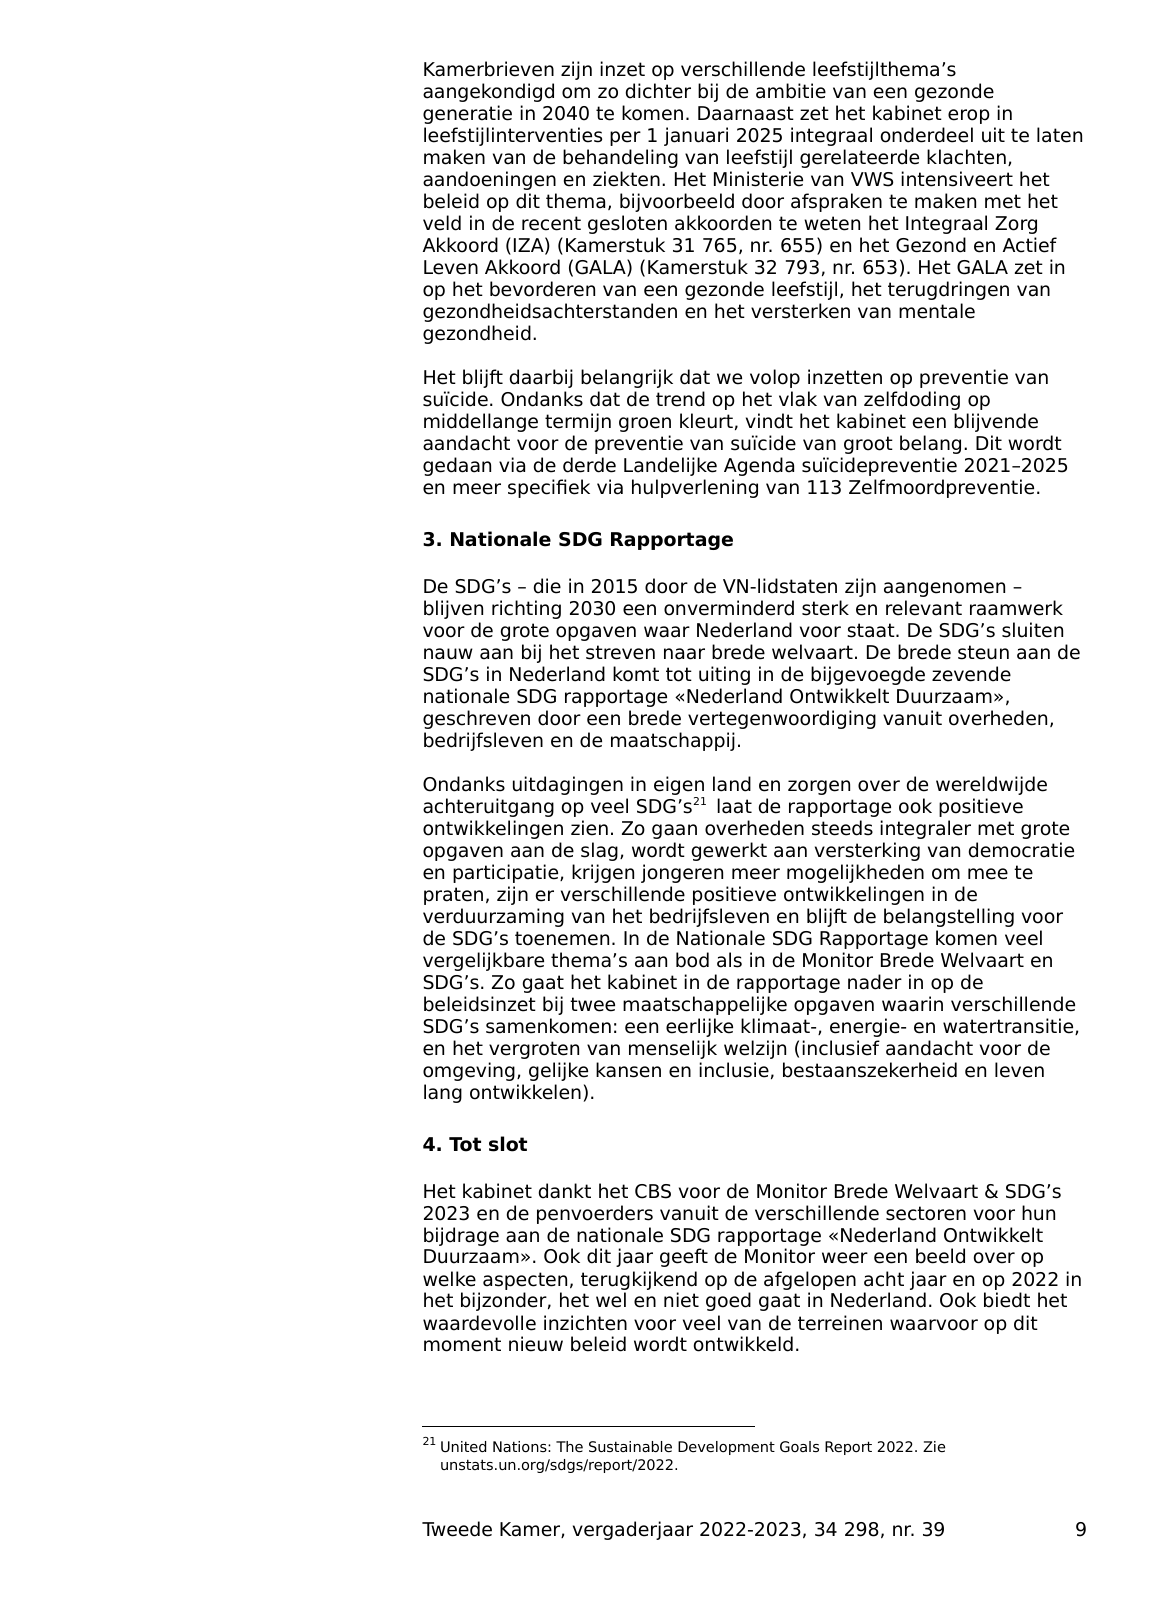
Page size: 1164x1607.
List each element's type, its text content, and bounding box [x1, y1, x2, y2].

text Het blijft daarbij belangrijk dat we volop inzetten op preventie van suïcide. Ondanks dat de trend op het vlak van zelfdoding op middellange termijn groen kleurt, vindt het kabinet een blijvende aandacht voor de preventie van suïcide van groot belang. Dit wordt gedaan via de derde Landelijke Agenda suïcidepreventie 2021–2025 en meer specifiek via hulpverlening van 113 Zelfmoordpreventie. [422, 367, 1087, 499]
text Ondanks uitdagingen in eigen land en zorgen over de wereldwijde achteruitgang op veel SDG’s laat de rapportage ook positieve ontwikkelingen zien. Zo gaan overheden steeds integraler met grote opgaven aan de slag, wordt gewerkt aan versterking van democratie en participatie, krijgen jongeren meer mogelijkheden om mee te praten, zijn er verschillende positieve ontwikkelingen in de verduurzaming van het bedrijfsleven en blijft de belangstelling voor de SDG’s toenemen. In de Nationale SDG Rapportage komen veel vergelijkbare thema’s aan bod als in de Monitor Brede Welvaart en SDG’s. Zo gaat het kabinet in de rapportage nader in op de beleidsinzet bij twee maatschappelijke opgaven waarin verschillende SDG’s samenkomen: een eerlijke klimaat-, energie- en watertransitie, en het vergroten van menselijk welzijn (inclusief aandacht voor de omgeving, gelijke kansen en inclusie, bestaanszekerheid en leven lang ontwikkelen). [422, 774, 1087, 1103]
text Kamerbrieven zijn inzet op verschillende leefstijlthema’s aangekondigd om zo dichter bij de ambitie van een gezonde generatie in 2040 te komen. Daarnaast zet het kabinet erop in leefstijlinterventies per 1 januari 2025 integraal onderdeel uit te laten maken van de behandeling van leefstijl gerelateerde klachten, aandoeningen en ziekten. Het Ministerie van VWS intensiveert het beleid op dit thema, bijvoorbeeld door afspraken te maken met het veld in de recent gesloten akkoorden te weten het Integraal Zorg Akkoord (IZA) (Kamerstuk 31 765, nr. 655) en het Gezond en Actief Leven Akkoord (GALA) (Kamerstuk 32 793, nr. 653). Het GALA zet in op het bevorderen van een gezonde leefstijl, het terugdringen van gezondheidsachterstanden en het versterken van mentale gezondheid. [422, 59, 1087, 345]
text De SDG’s – die in 2015 door de VN-lidstaten zijn aangenomen – blijven richting 2030 een onverminderd sterk en relevant raamwerk voor de grote opgaven waar Nederland voor staat. De SDG’s sluiten nauw aan bij het streven naar brede welvaart. De brede steun aan de SDG’s in Nederland komt tot uiting in de bijgevoegde zevende nationale SDG rapportage «Nederland Ontwikkelt Duurzaam», geschreven door een brede vertegenwoordiging vanuit overheden, bedrijfsleven en de maatschappij. [422, 576, 1087, 752]
subtitle 4. Tot slot [422, 1133, 1087, 1156]
text Het kabinet dankt het CBS voor de Monitor Brede Welvaart & SDG’s 2023 en de penvoerders vanuit de verschillende sectoren voor hun bijdrage aan de nationale SDG rapportage «Nederland Ontwikkelt Duurzaam». Ook dit jaar geeft de Monitor weer een beeld over op welke aspecten, terugkijkend op de afgelopen acht jaar en op 2022 in het bijzonder, het wel en niet goed gaat in Nederland. Ook biedt het waardevolle inzichten voor veel van de terreinen waarvoor op dit moment nieuw beleid wordt ontwikkeld. [422, 1181, 1087, 1356]
subtitle 3. Nationale SDG Rapportage [422, 529, 1087, 551]
text United Nations: The Sustainable Development Goals Report 2022. Zie unstats.un.org/sdgs/report/2022. [422, 1435, 1087, 1474]
